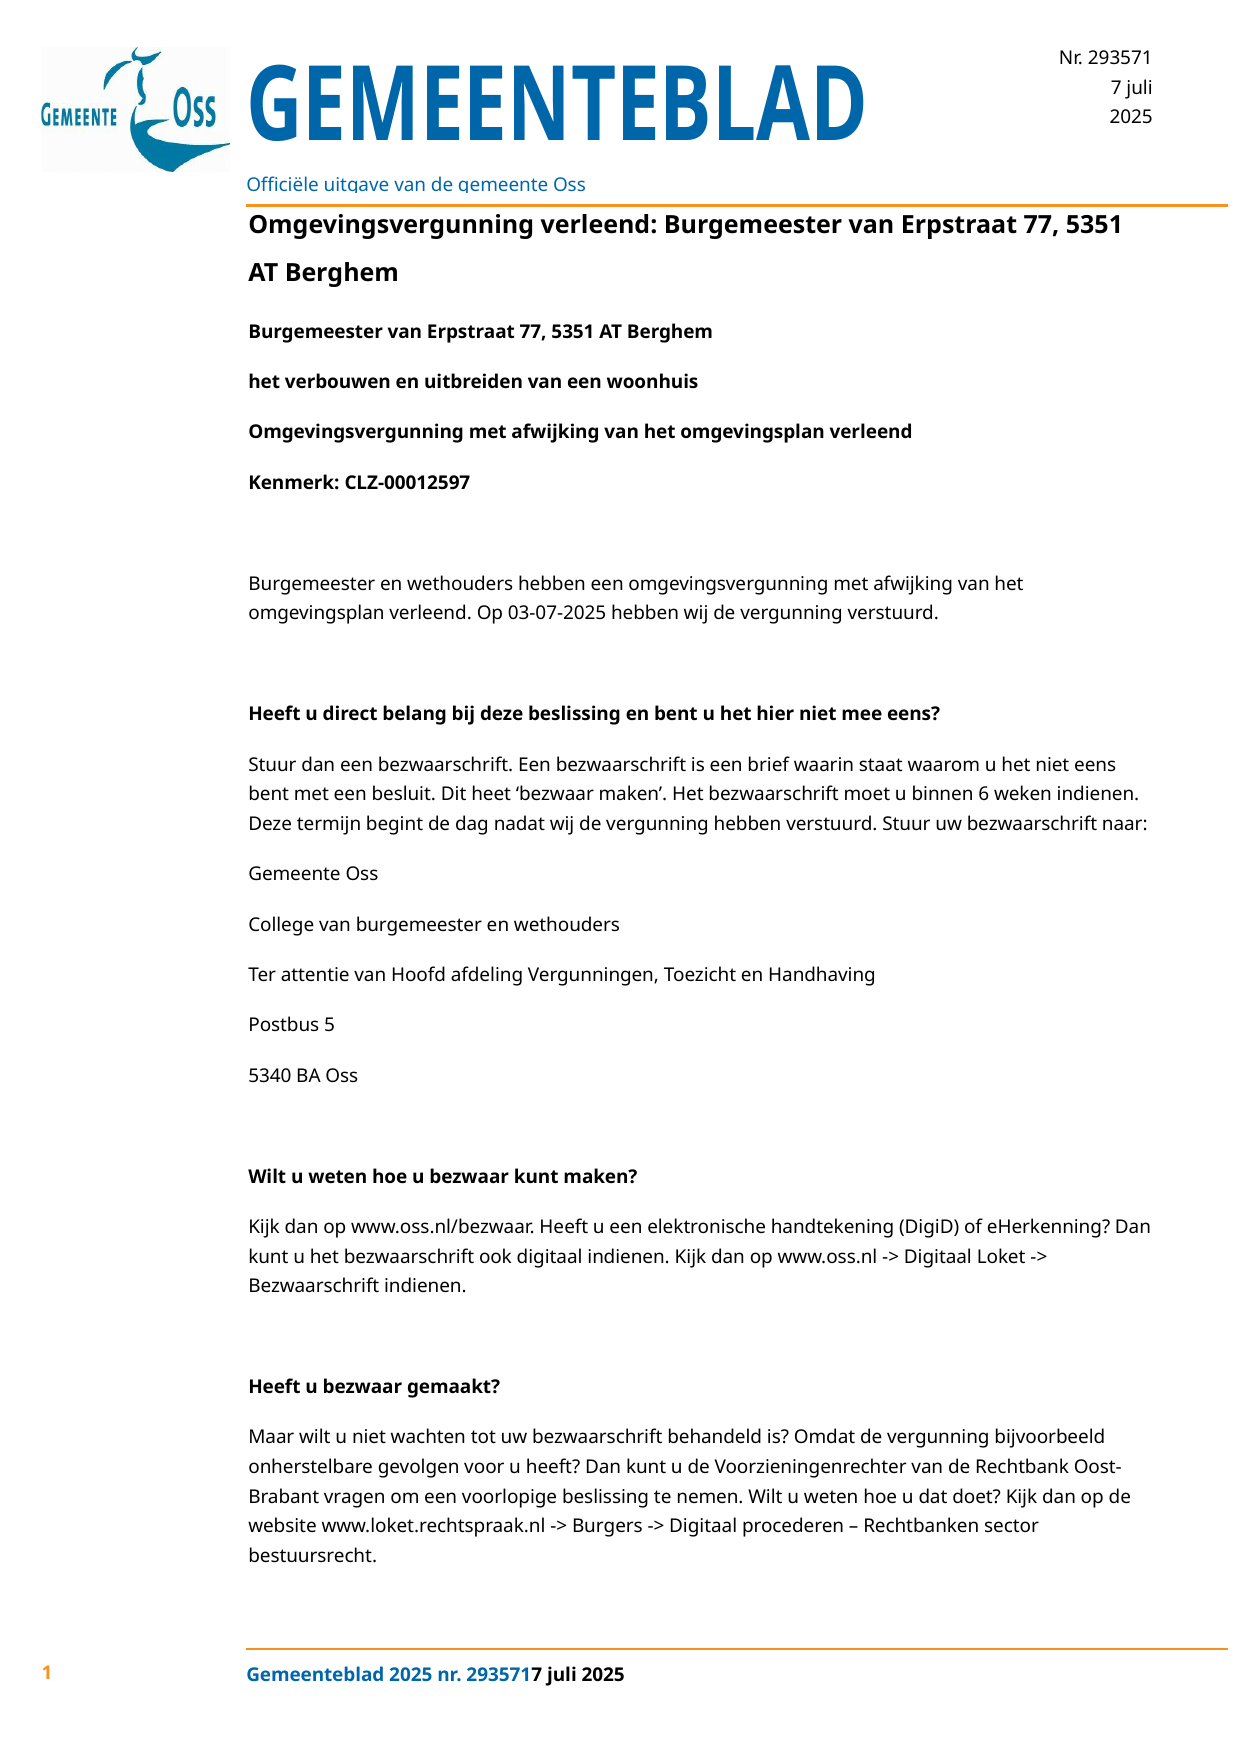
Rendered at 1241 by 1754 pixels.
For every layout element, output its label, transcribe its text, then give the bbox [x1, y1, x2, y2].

text Postbus 5 [248, 1012, 1152, 1037]
text 5340 BA Oss [248, 1062, 1152, 1088]
text Omgevingsvergunning verleend: Burgemeester van Erpstraat 77, 5351 AT Berghem [248, 207, 1152, 288]
text Wilt u weten hoe u bezwaar kunt maken? [248, 1163, 1152, 1189]
text Heeft u bezwaar gemaakt? [248, 1373, 1152, 1399]
text Heeft u direct belang bij deze beslissing en bent u het hier niet mee eens? [248, 700, 1152, 726]
text Burgemeester en wethouders hebben een omgevingsvergunning met afwijking van het omgevingsplan verleend. Op 03-07-2025 hebben wij de vergunning verstuurd. [248, 570, 1152, 625]
text Omgevingsvergunning met afwijking van het omgevingsplan verleend [248, 419, 1152, 444]
text Gemeente Oss [248, 860, 1152, 886]
text Maar wilt u niet wachten tot uw bezwaarschrift behandeld is? Omdat de vergunning bijvoorbeeld onherstelbare gevolgen voor u heeft? Dan kunt u de Voorzieningenrechter van de Rechtbank Oost-Brabant vragen om een voorlopige beslissing te nemen. Wilt u weten hoe u dat doet? Kijk dan op de website www.loket.rechtspraak.nl -> Burgers -> Digitaal procederen – Rechtbanken sector bestuursrecht. [248, 1424, 1152, 1568]
text Kijk dan op www.oss.nl/bezwaar. Heeft u een elektronische handtekening (DigiD) of eHerkenning? Dan kunt u het bezwaarschrift ook digitaal indienen. Kijk dan op www.oss.nl -> Digitaal Loket -> Bezwaarschrift indienen. [248, 1213, 1152, 1298]
text Ter attentie van Hoofd afdeling Vergunningen, Toezicht en Handhaving [248, 961, 1152, 987]
picture [41, 47, 231, 172]
text Stuur dan een bezwaarschrift. Een bezwaarschrift is een brief waarin staat waarom u het niet eens bent met een besluit. Dit heet ‘bezwaar maken’. Het bezwaarschrift moet u binnen 6 weken indienen. Deze termijn begint de dag nadat wij de vergunning hebben verstuurd. Stuur uw bezwaarschrift naar: [248, 751, 1152, 836]
text Burgemeester van Erpstraat 77, 5351 AT Berghem [248, 318, 1152, 344]
text Kenmerk: CLZ-00012597 [248, 469, 1152, 495]
text College van burgemeester en wethouders [248, 911, 1152, 937]
text het verbouwen en uitbreiden van een woonhuis [248, 368, 1152, 394]
